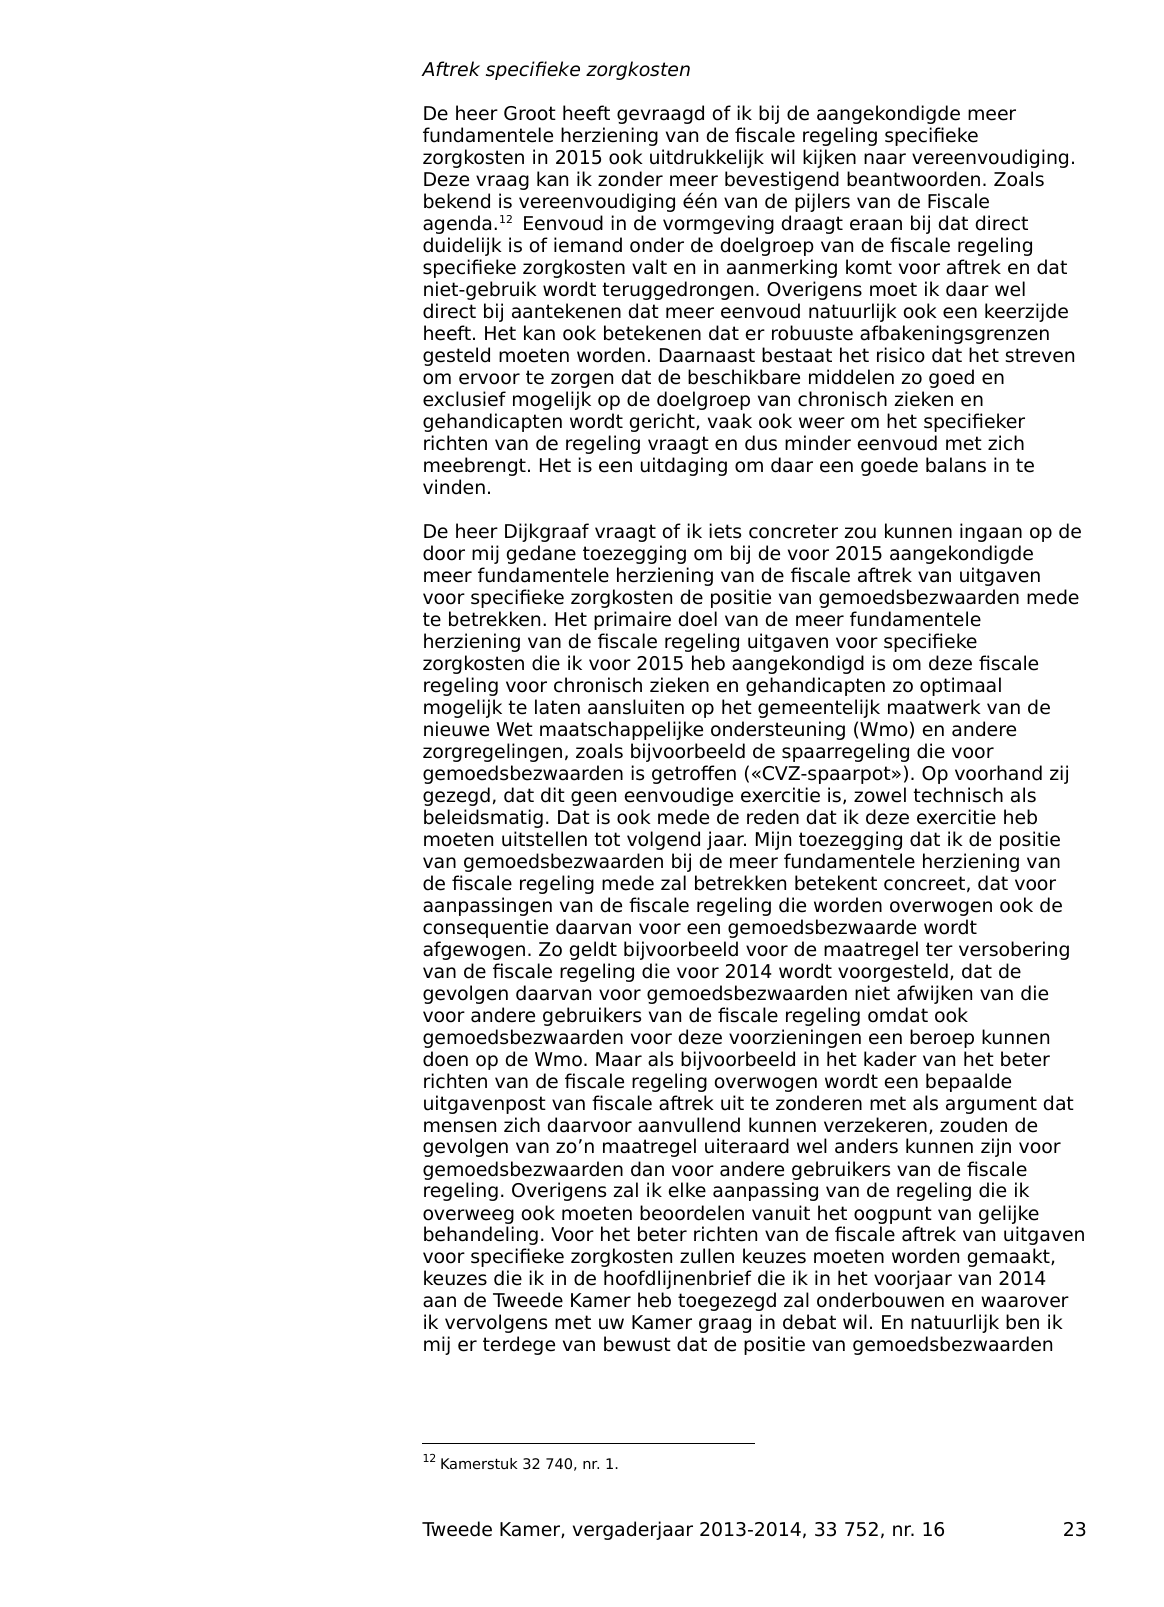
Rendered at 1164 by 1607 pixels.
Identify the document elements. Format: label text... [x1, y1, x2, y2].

text De heer Groot heeft gevraagd of ik bij de aangekondigde meer fundamentele herziening van de fiscale regeling specifieke zorgkosten in 2015 ook uitdrukkelijk wil kijken naar vereenvoudiging. Deze vraag kan ik zonder meer bevestigend beantwoorden. Zoals bekend is vereenvoudiging één van de pijlers van de Fiscale agenda. Eenvoud in de vormgeving draagt eraan bij dat direct duidelijk is of iemand onder de doelgroep van de fiscale regeling specifieke zorgkosten valt en in aanmerking komt voor aftrek en dat niet-gebruik wordt teruggedrongen. Overigens moet ik daar wel direct bij aantekenen dat meer eenvoud natuurlijk ook een keerzijde heeft. Het kan ook betekenen dat er robuuste afbakeningsgrenzen gesteld moeten worden. Daarnaast bestaat het risico dat het streven om ervoor te zorgen dat de beschikbare middelen zo goed en exclusief mogelijk op de doelgroep van chronisch zieken en gehandicapten wordt gericht, vaak ook weer om het specifieker richten van de regeling vraagt en dus minder eenvoud met zich meebrengt. Het is een uitdaging om daar een goede balans in te vinden. [422, 103, 1087, 499]
text De heer Dijkgraaf vraagt of ik iets concreter zou kunnen ingaan op de door mij gedane toezegging om bij de voor 2015 aangekondigde meer fundamentele herziening van de fiscale aftrek van uitgaven voor specifieke zorgkosten de positie van gemoedsbezwaarden mede te betrekken. Het primaire doel van de meer fundamentele herziening van de fiscale regeling uitgaven voor specifieke zorgkosten die ik voor 2015 heb aangekondigd is om deze fiscale regeling voor chronisch zieken en gehandicapten zo optimaal mogelijk te laten aansluiten op het gemeentelijk maatwerk van de nieuwe Wet maatschappelijke ondersteuning (Wmo) en andere zorgregelingen, zoals bijvoorbeeld de spaarregeling die voor gemoedsbezwaarden is getroffen («CVZ-spaarpot»). Op voorhand zij gezegd, dat dit geen eenvoudige exercitie is, zowel technisch als beleidsmatig. Dat is ook mede de reden dat ik deze exercitie heb moeten uitstellen tot volgend jaar. Mijn toezegging dat ik de positie van gemoedsbezwaarden bij de meer fundamentele herziening van de fiscale regeling mede zal betrekken betekent concreet, dat voor aanpassingen van de fiscale regeling die worden overwogen ook de consequentie daarvan voor een gemoedsbezwaarde wordt afgewogen. Zo geldt bijvoorbeeld voor de maatregel ter versobering van de fiscale regeling die voor 2014 wordt voorgesteld, dat de gevolgen daarvan voor gemoedsbezwaarden niet afwijken van die voor andere gebruikers van de fiscale regeling omdat ook gemoedsbezwaarden voor deze voorzieningen een beroep kunnen doen op de Wmo. Maar als bijvoorbeeld in het kader van het beter richten van de fiscale regeling overwogen wordt een bepaalde uitgavenpost van fiscale aftrek uit te zonderen met als argument dat mensen zich daarvoor aanvullend kunnen verzekeren, zouden de gevolgen van zo’n maatregel uiteraard wel anders kunnen zijn voor gemoedsbezwaarden dan voor andere gebruikers van de fiscale regeling. Overigens zal ik elke aanpassing van de regeling die ik overweeg ook moeten beoordelen vanuit het oogpunt van gelijke behandeling. Voor het beter richten van de fiscale aftrek van uitgaven voor specifieke zorgkosten zullen keuzes moeten worden gemaakt, keuzes die ik in de hoofdlijnenbrief die ik in het voorjaar van 2014 aan de Tweede Kamer heb toegezegd zal onderbouwen en waarover ik vervolgens met uw Kamer graag in debat wil. En natuurlijk ben ik mij er terdege van bewust dat de positie van gemoedsbezwaarden [422, 521, 1087, 1356]
text Kamerstuk 32 740, nr. 1. [422, 1452, 1087, 1474]
subtitle Aftrek specifieke zorgkosten [422, 59, 1087, 81]
